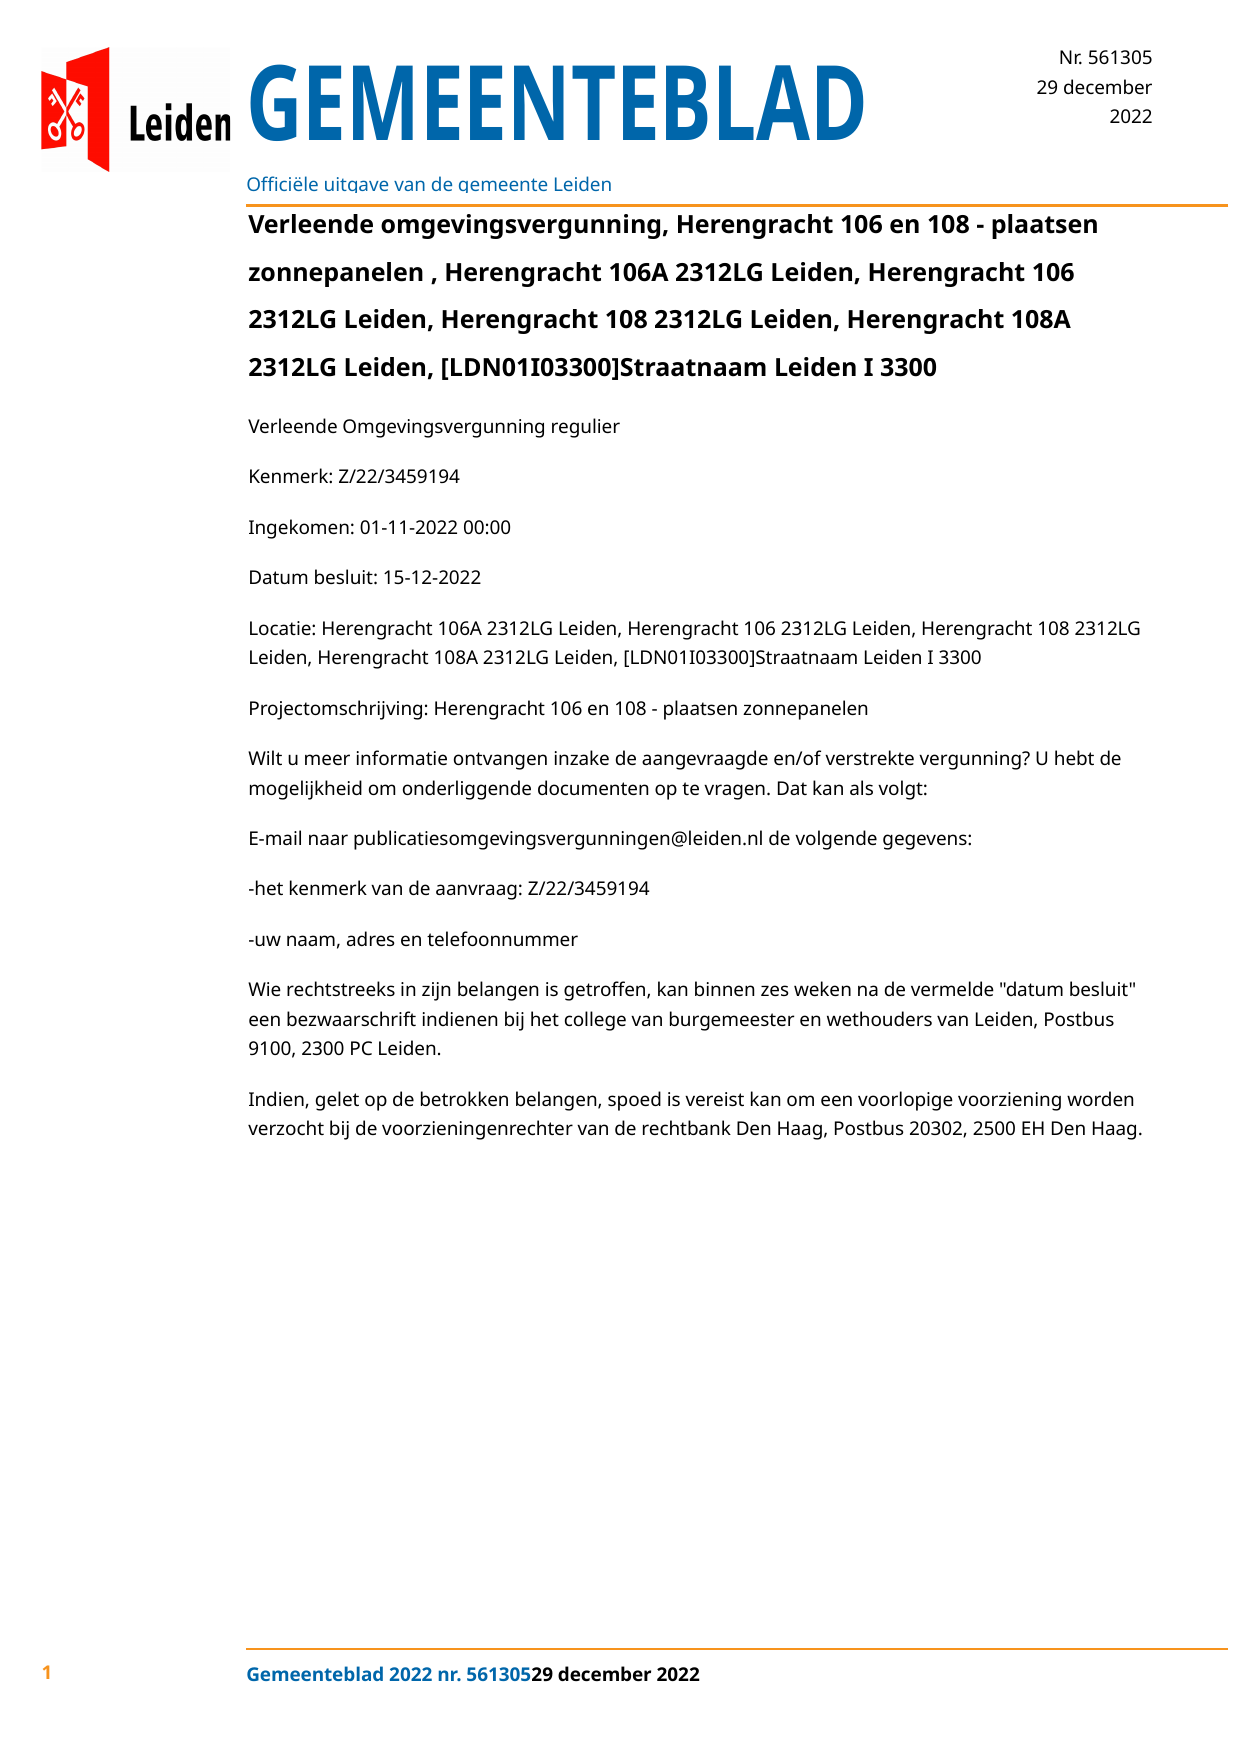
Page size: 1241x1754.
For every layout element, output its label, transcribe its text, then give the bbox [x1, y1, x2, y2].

text -uw naam, adres en telefoonnummer [248, 926, 1152, 952]
text Wie rechtstreeks in zijn belangen is getroffen, kan binnen zes weken na de vermelde "datum besluit" een bezwaarschrift indienen bij het college van burgemeester en wethouders van Leiden, Postbus 9100, 2300 PC Leiden. [248, 976, 1152, 1061]
text E-mail naar publicatiesomgevingsvergunningen@leiden.nl de volgende gegevens: [248, 825, 1152, 851]
text Locatie: Herengracht 106A 2312LG Leiden, Herengracht 106 2312LG Leiden, Herengracht 108 2312LG Leiden, Herengracht 108A 2312LG Leiden, [LDN01I03300]Straatnaam Leiden I 3300 [248, 615, 1152, 670]
text Indien, gelet op de betrokken belangen, spoed is vereist kan om een voorlopige voorziening worden verzocht bij de voorzieningenrechter van de rechtbank Den Haag, Postbus 20302, 2500 EH Den Haag. [248, 1086, 1152, 1141]
text Verleende omgevingsvergunning, Herengracht 106 en 108 - plaatsen zonnepanelen , Herengracht 106A 2312LG Leiden, Herengracht 106 2312LG Leiden, Herengracht 108 2312LG Leiden, Herengracht 108A 2312LG Leiden, [LDN01I03300]Straatnaam Leiden I 3300 [248, 207, 1152, 384]
text Datum besluit: 15-12-2022 [248, 564, 1152, 590]
text Verleende Omgevingsvergunning regulier [248, 413, 1152, 439]
text Wilt u meer informatie ontvangen inzake de aangevraagde en/of verstrekte vergunning? U hebt de mogelijkheid om onderliggende documenten op te vragen. Dat kan als volgt: [248, 745, 1152, 801]
text Kenmerk: Z/22/3459194 [248, 463, 1152, 489]
text -het kenmerk van de aanvraag: Z/22/3459194 [248, 876, 1152, 901]
text Projectomschrijving: Herengracht 106 en 108 - plaatsen zonnepanelen [248, 695, 1152, 721]
picture [41, 47, 231, 172]
text Ingekomen: 01-11-2022 00:00 [248, 514, 1152, 540]
